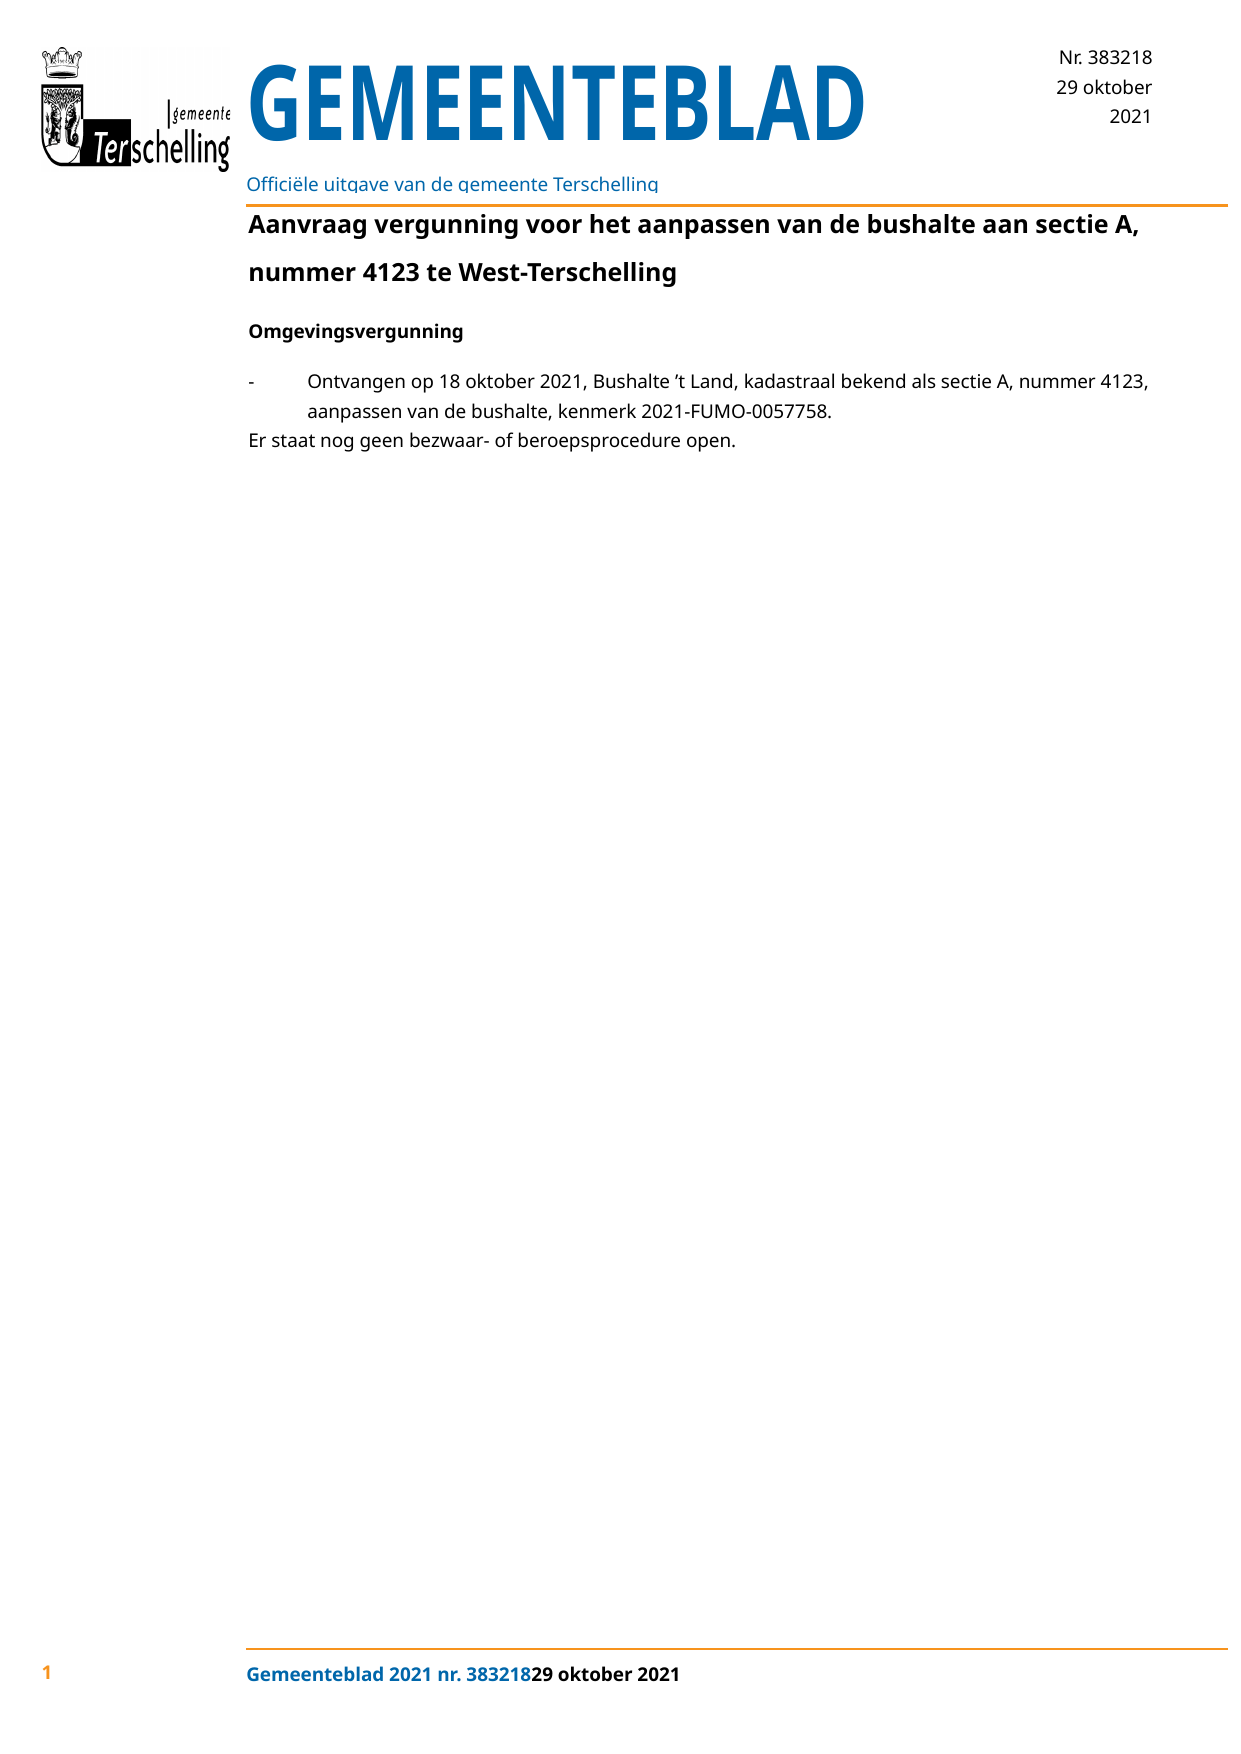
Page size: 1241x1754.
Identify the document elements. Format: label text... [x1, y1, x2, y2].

list Ontvangen op 18 oktober 2021, Bushalte ’t Land, kadastraal bekend als sectie A, nummer 4123, aanpassen van de bushalte, kenmerk 2021-FUMO-0057758. [248, 368, 1152, 424]
text Omgevingsvergunning [248, 318, 1152, 344]
text Aanvraag vergunning voor het aanpassen van de bushalte aan sectie A, nummer 4123 te West-Terschelling [248, 207, 1152, 288]
text Er staat nog geen bezwaar- of beroepsprocedure open. [248, 427, 1152, 453]
picture [41, 47, 231, 172]
